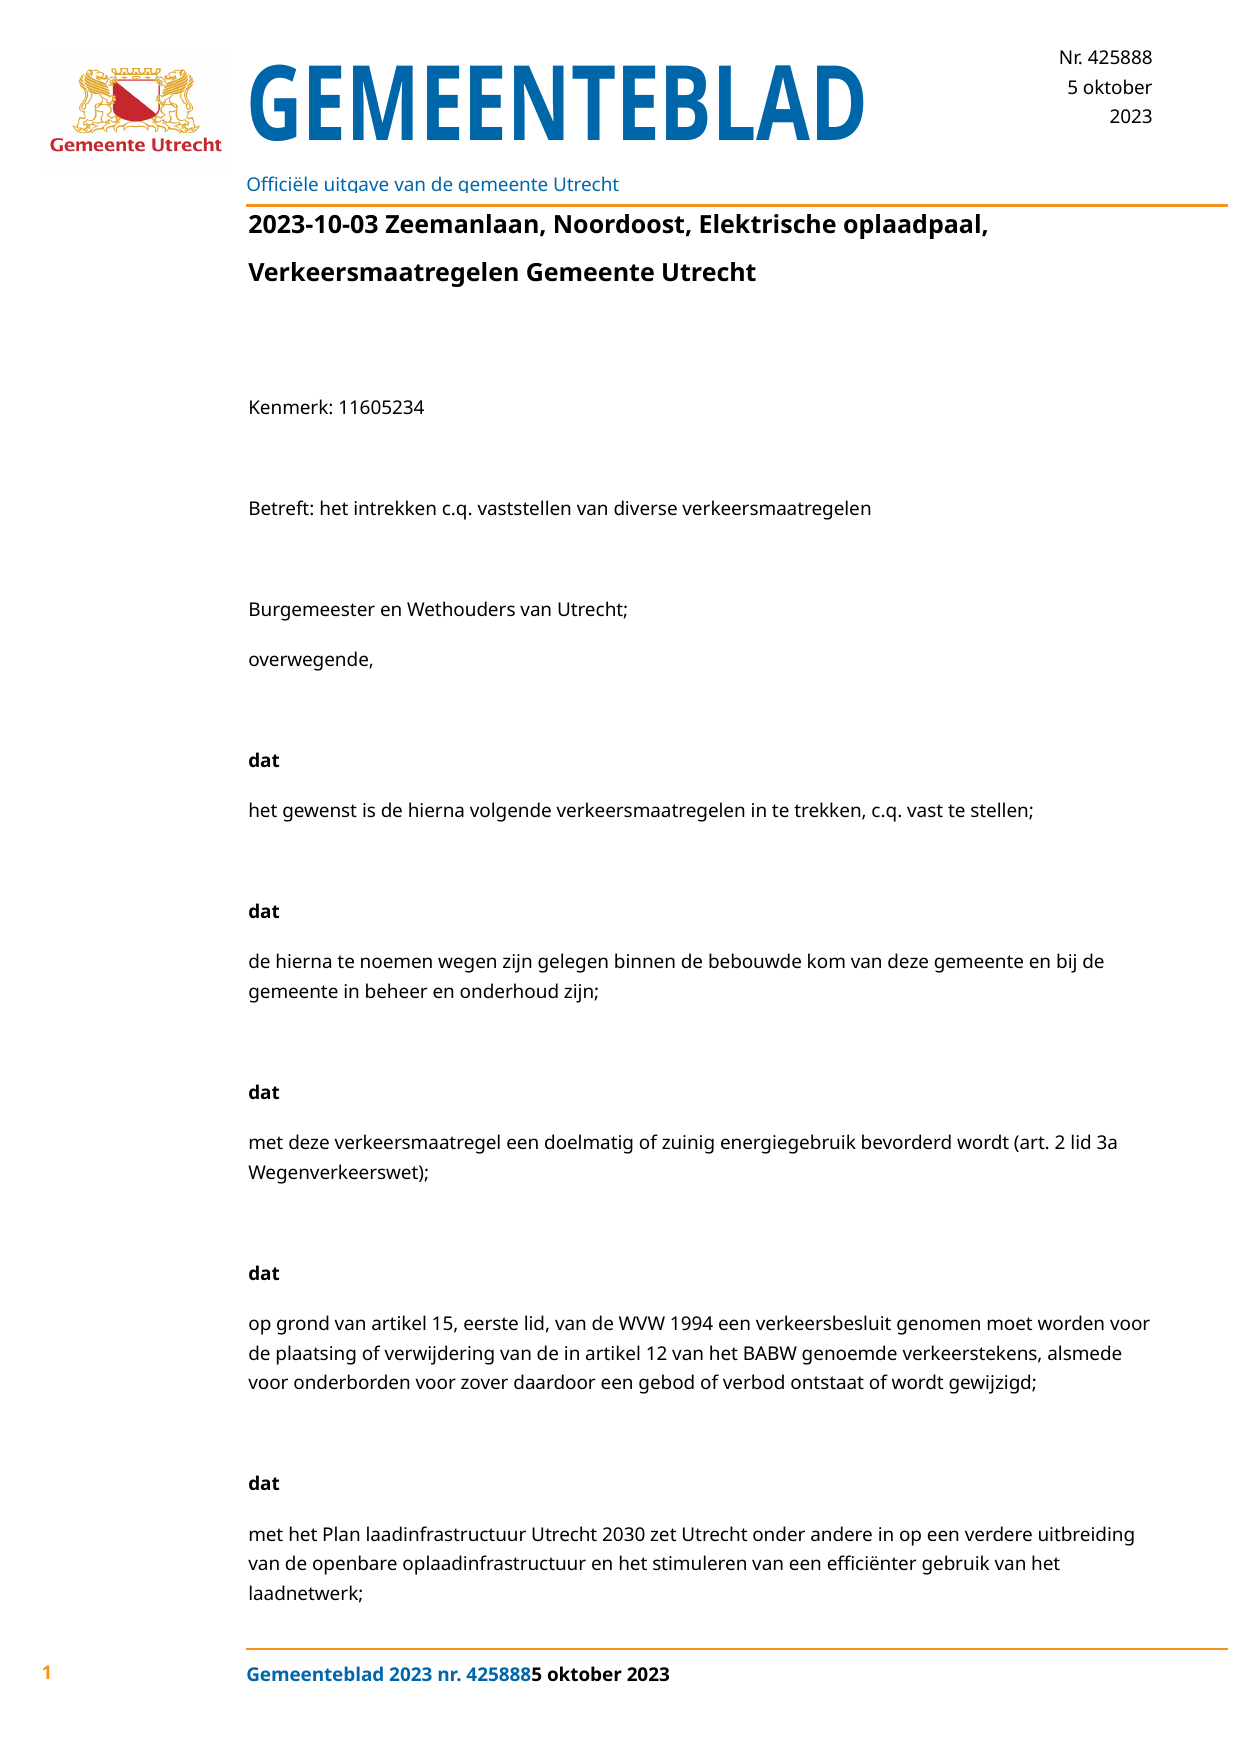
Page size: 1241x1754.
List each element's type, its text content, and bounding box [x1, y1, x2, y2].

text overwegende, [248, 646, 1152, 672]
text dat [248, 747, 1152, 773]
text Kenmerk: 11605234 [248, 394, 1152, 420]
text met het Plan laadinfrastructuur Utrecht 2030 zet Utrecht onder andere in op een verdere uitbreiding van de openbare oplaadinfrastructuur en het stimuleren van een efficiënter gebruik van het laadnetwerk; [248, 1521, 1152, 1606]
picture [41, 47, 231, 172]
text dat [248, 898, 1152, 924]
text Burgemeester en Wethouders van Utrecht; [248, 596, 1152, 621]
text dat [248, 1260, 1152, 1286]
text Betreft: het intrekken c.q. vaststellen van diverse verkeersmaatregelen [248, 495, 1152, 521]
text de hierna te noemen wegen zijn gelegen binnen de bebouwde kom van deze gemeente en bij de gemeente in beheer en onderhoud zijn; [248, 949, 1152, 1004]
text 2023-10-03 Zeemanlaan, Noordoost, Elektrische oplaadpaal, Verkeersmaatregelen Gemeente Utrecht [248, 207, 1152, 288]
text dat [248, 1470, 1152, 1496]
text dat [248, 1079, 1152, 1105]
text met deze verkeersmaatregel een doelmatig of zuinig energiegebruik bevorderd wordt (art. 2 lid 3a Wegenverkeerswet); [248, 1129, 1152, 1185]
text op grond van artikel 15, eerste lid, van de WVW 1994 een verkeersbesluit genomen moet worden voor de plaatsing of verwijdering van de in artikel 12 van het BABW genoemde verkeerstekens, alsmede voor onderborden voor zover daardoor een gebod of verbod ontstaat of wordt gewijzigd; [248, 1310, 1152, 1395]
text het gewenst is de hierna volgende verkeersmaatregelen in te trekken, c.q. vast te stellen; [248, 797, 1152, 823]
